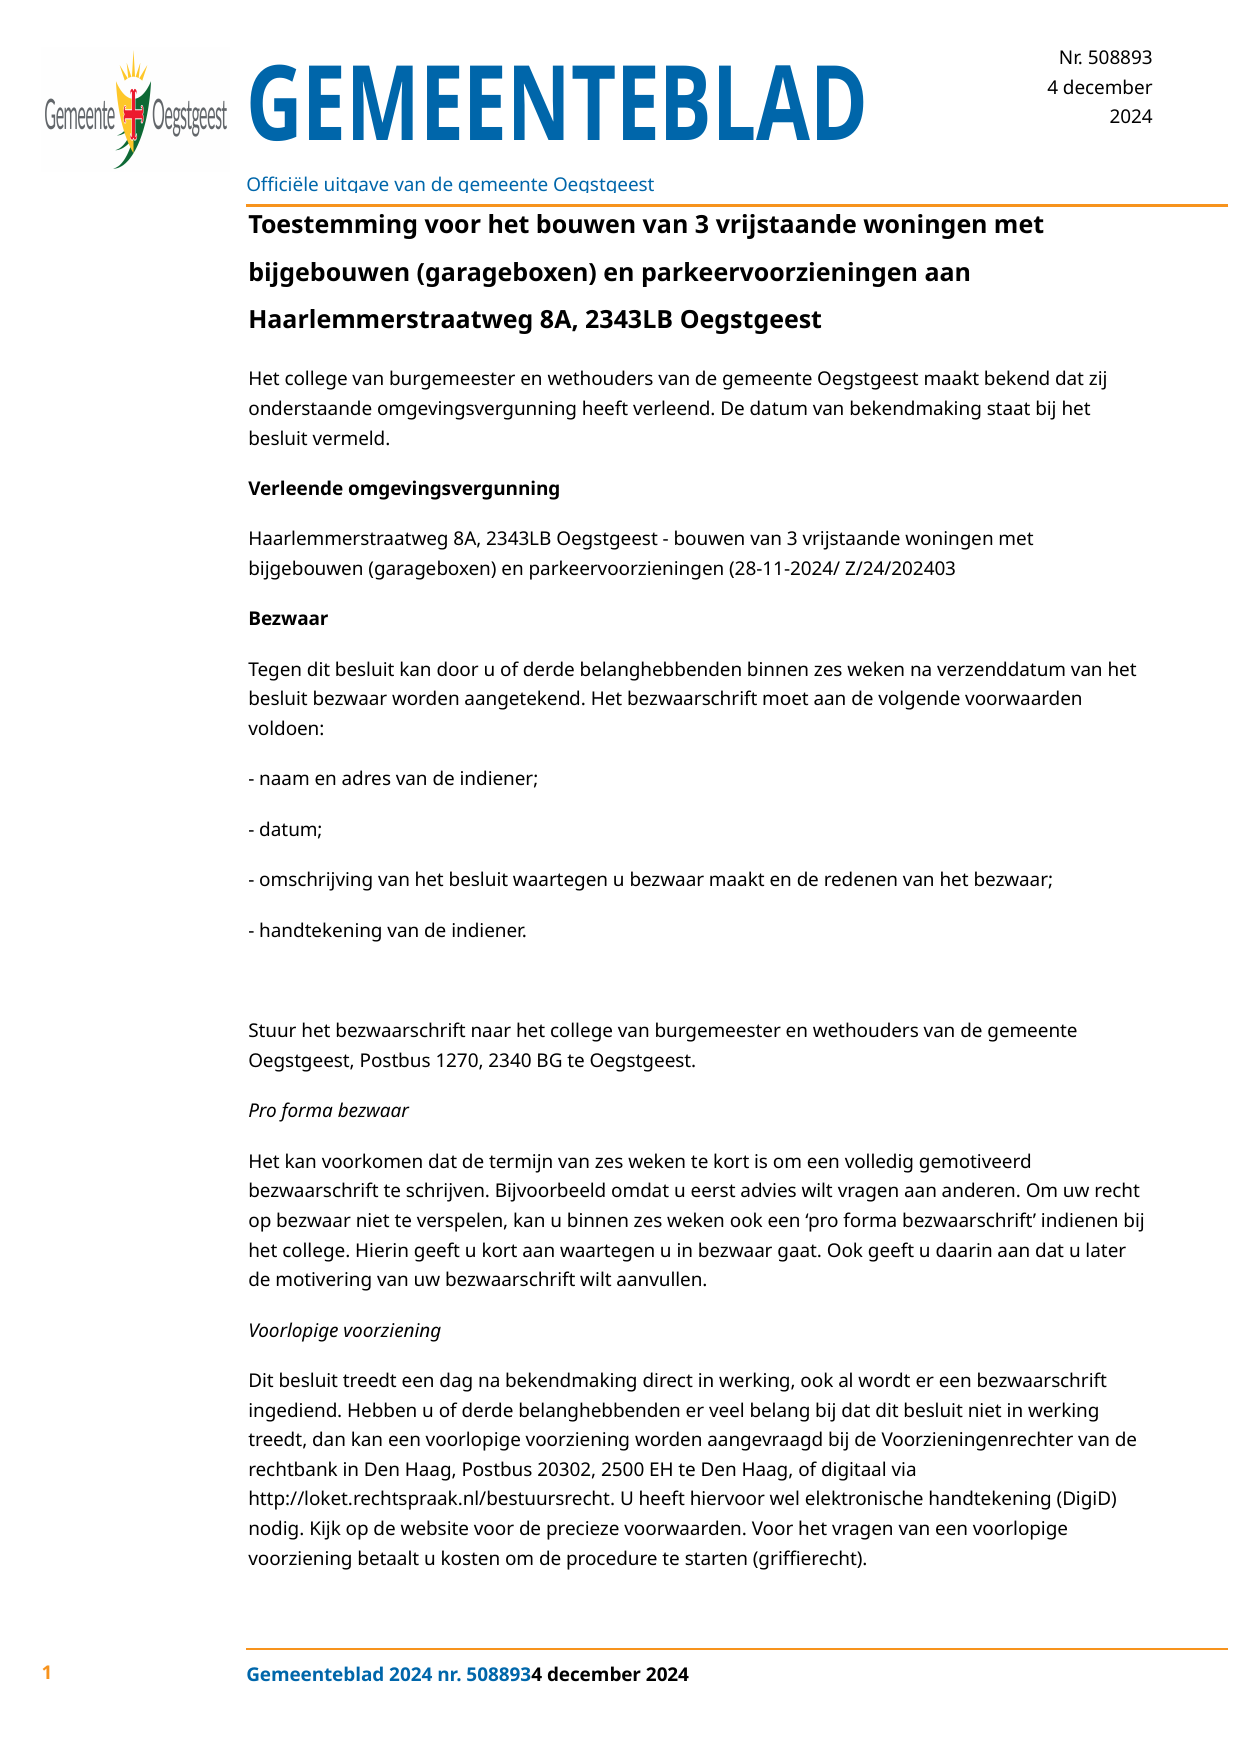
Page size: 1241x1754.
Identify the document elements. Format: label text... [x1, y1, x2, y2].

text Voorlopige voorziening [248, 1317, 1152, 1342]
text Het kan voorkomen dat de termijn van zes weken te kort is om een volledig gemotiveerd bezwaarschrift te schrijven. Bijvoorbeeld omdat u eerst advies wilt vragen aan anderen. Om uw recht op bezwaar niet te verspelen, kan u binnen zes weken ook een ‘pro forma bezwaarschrift’ indienen bij het college. Hierin geeft u kort aan waartegen u in bezwaar gaat. Ook geeft u daarin aan dat u later de motivering van uw bezwaarschrift wilt aanvullen. [248, 1148, 1152, 1292]
text - naam en adres van de indiener; [248, 766, 1152, 791]
text Tegen dit besluit kan door u of derde belanghebbenden binnen zes weken na verzenddatum van het besluit bezwaar worden aangetekend. Het bezwaarschrift moet aan de volgende voorwaarden voldoen: [248, 656, 1152, 741]
text Verleende omgevingsvergunning [248, 475, 1152, 501]
text Het college van burgemeester en wethouders van de gemeente Oegstgeest maakt bekend dat zij onderstaande omgevingsvergunning heeft verleend. De datum van bekendmaking staat bij het besluit vermeld. [248, 366, 1152, 450]
text Haarlemmerstraatweg 8A, 2343LB Oegstgeest - bouwen van 3 vrijstaande woningen met bijgebouwen (garageboxen) en parkeervoorzieningen (28-11-2024/ Z/24/202403 [248, 526, 1152, 581]
picture [41, 47, 231, 172]
text Bezwaar [248, 606, 1152, 631]
text - datum; [248, 816, 1152, 842]
text - handtekening van de indiener. [248, 917, 1152, 942]
text Stuur het bezwaarschrift naar het college van burgemeester en wethouders van de gemeente Oegstgeest, Postbus 1270, 2340 BG te Oegstgeest. [248, 1018, 1152, 1073]
text Dit besluit treedt een dag na bekendmaking direct in werking, ook al wordt er een bezwaarschrift ingediend. Hebben u of derde belanghebbenden er veel belang bij dat dit besluit niet in werking treedt, dan kan een voorlopige voorziening worden aangevraagd bij de Voorzieningenrechter van de rechtbank in Den Haag, Postbus 20302, 2500 EH te Den Haag, of digitaal via http://loket.rechtspraak.nl/bestuursrecht. U heeft hiervoor wel elektronische handtekening (DigiD) nodig. Kijk op de website voor de precieze voorwaarden. Voor het vragen van een voorlopige voorziening betaalt u kosten om de procedure te starten (griffierecht). [248, 1367, 1152, 1570]
text - omschrijving van het besluit waartegen u bezwaar maakt en de redenen van het bezwaar; [248, 866, 1152, 892]
text Toestemming voor het bouwen van 3 vrijstaande woningen met bijgebouwen (garageboxen) en parkeervoorzieningen aan Haarlemmerstraatweg 8A, 2343LB Oegstgeest [248, 207, 1152, 336]
text Pro forma bezwaar [248, 1098, 1152, 1123]
